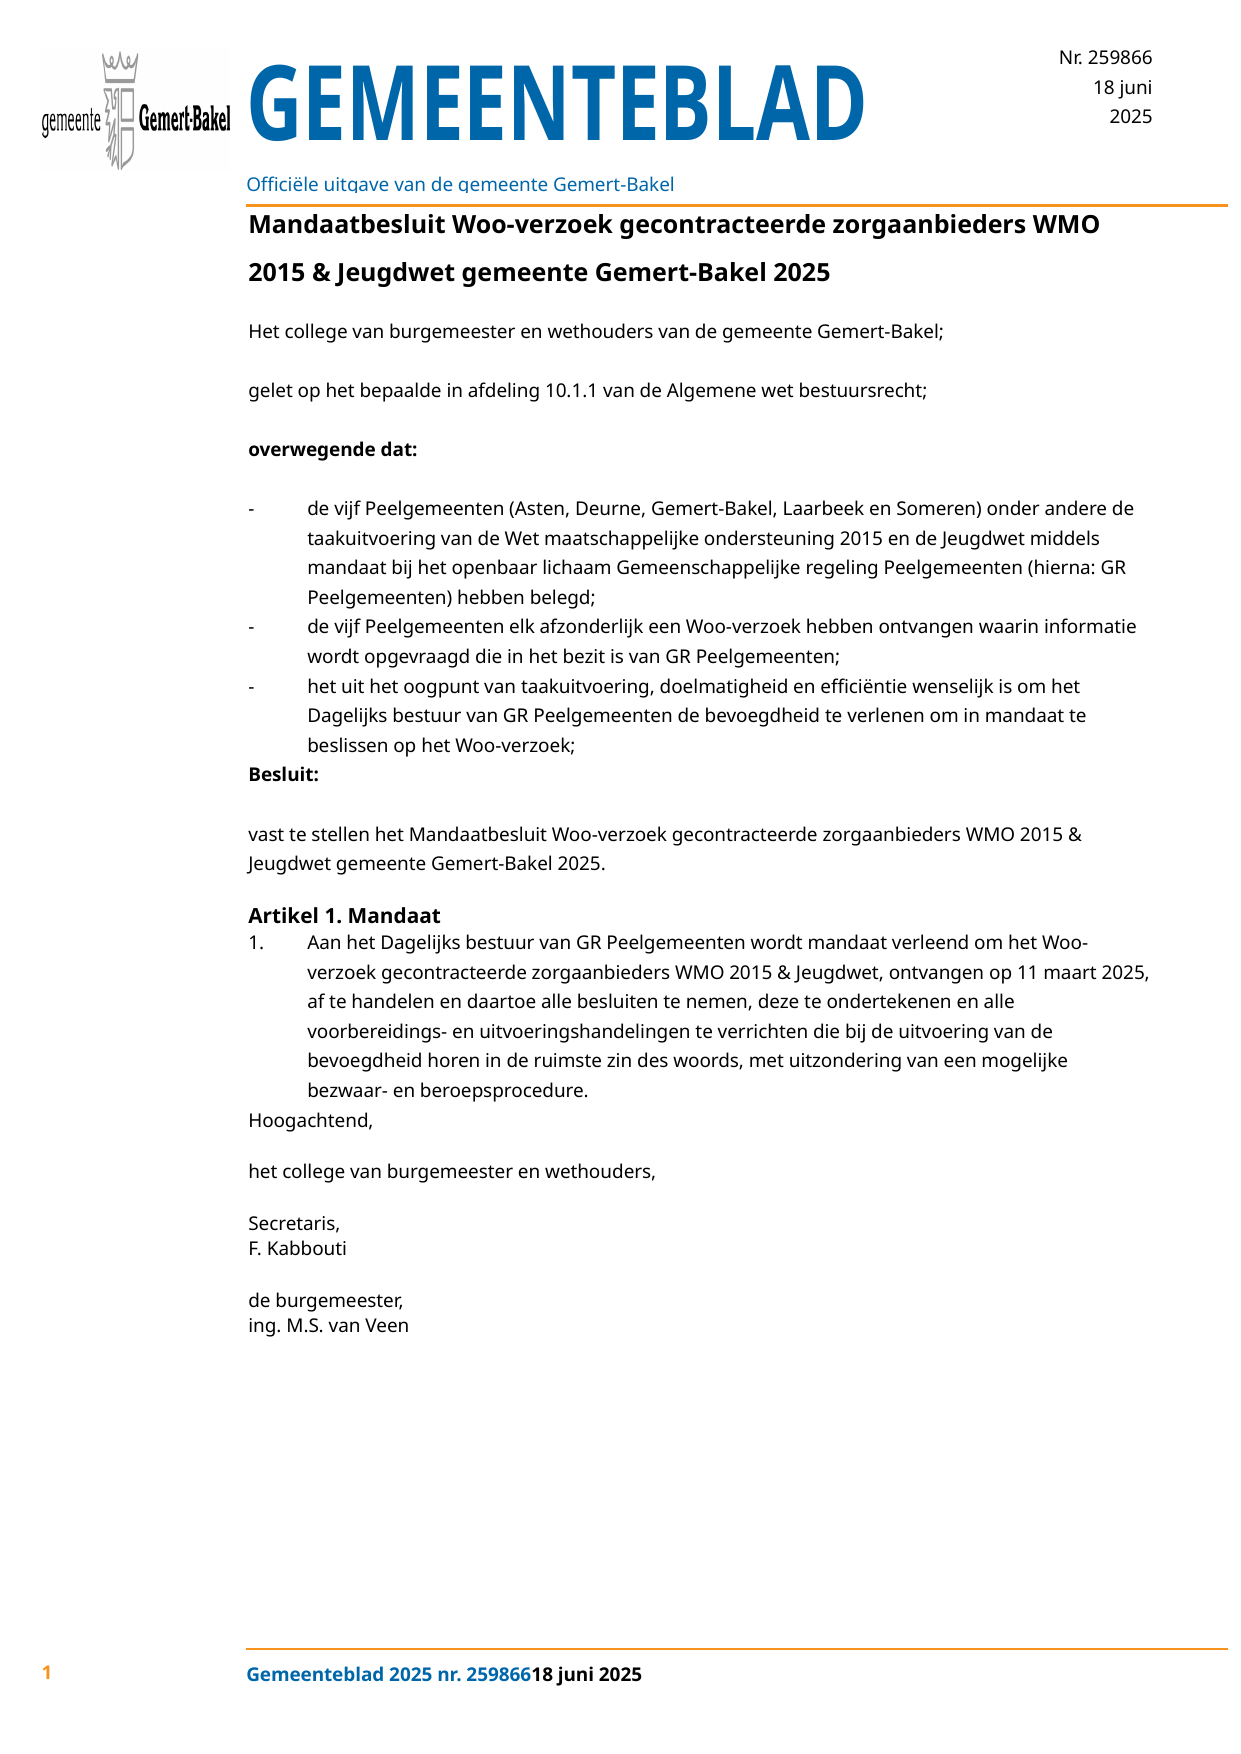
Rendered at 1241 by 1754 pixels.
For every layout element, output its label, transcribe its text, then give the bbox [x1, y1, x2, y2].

list de vijf Peelgemeenten (Asten, Deurne, Gemert-Bakel, Laarbeek en Someren) onder andere de taakuitvoering van de Wet maatschappelijke ondersteuning 2015 en de Jeugdwet middels mandaat bij het openbaar lichaam Gemeenschappelijke regeling Peelgemeenten (hierna: GR Peelgemeenten) hebben belegd; [248, 495, 1152, 610]
picture [41, 47, 231, 172]
text Mandaatbesluit Woo-verzoek gecontracteerde zorgaanbieders WMO 2015 & Jeugdwet gemeente Gemert-Bakel 2025 [248, 207, 1152, 288]
list de vijf Peelgemeenten elk afzonderlijk een Woo-verzoek hebben ontvangen waarin informatie wordt opgevraagd die in het bezit is van GR Peelgemeenten; [248, 614, 1152, 669]
text het college van burgemeester en wethouders, [248, 1158, 1152, 1184]
text Hoogachtend, [248, 1107, 1152, 1132]
text Artikel 1. Mandaat [248, 901, 1152, 929]
text Secretaris, [248, 1210, 1152, 1235]
list Aan het Dagelijks bestuur van GR Peelgemeenten wordt mandaat verleend om het Woo-verzoek gecontracteerde zorgaanbieders WMO 2015 & Jeugdwet, ontvangen op 11 maart 2025, af te handelen en daartoe alle besluiten te nemen, deze te ondertekenen en alle voorbereidings- en uitvoeringshandelingen te verrichten die bij de uitvoering van de bevoegdheid horen in de ruimste zin des woords, met uitzondering van een mogelijke bezwaar- en beroepsprocedure. [248, 929, 1152, 1103]
list het uit het oogpunt van taakuitvoering, doelmatigheid en efficiëntie wenselijk is om het Dagelijks bestuur van GR Peelgemeenten de bevoegdheid te verlenen om in mandaat te beslissen op het Woo-verzoek; [248, 673, 1152, 758]
text ing. M.S. van Veen [248, 1313, 1152, 1338]
text Het college van burgemeester en wethouders van de gemeente Gemert-Bakel; [248, 318, 1152, 344]
text Besluit: [248, 762, 1152, 787]
text overwegende dat: [248, 436, 1152, 462]
text de burgemeester, [248, 1287, 1152, 1313]
text vast te stellen het Mandaatbesluit Woo-verzoek gecontracteerde zorgaanbieders WMO 2015 & Jeugdwet gemeente Gemert-Bakel 2025. [248, 821, 1152, 876]
text F. Kabbouti [248, 1235, 1152, 1261]
text gelet op het bepaalde in afdeling 10.1.1 van de Algemene wet bestuursrecht; [248, 377, 1152, 403]
